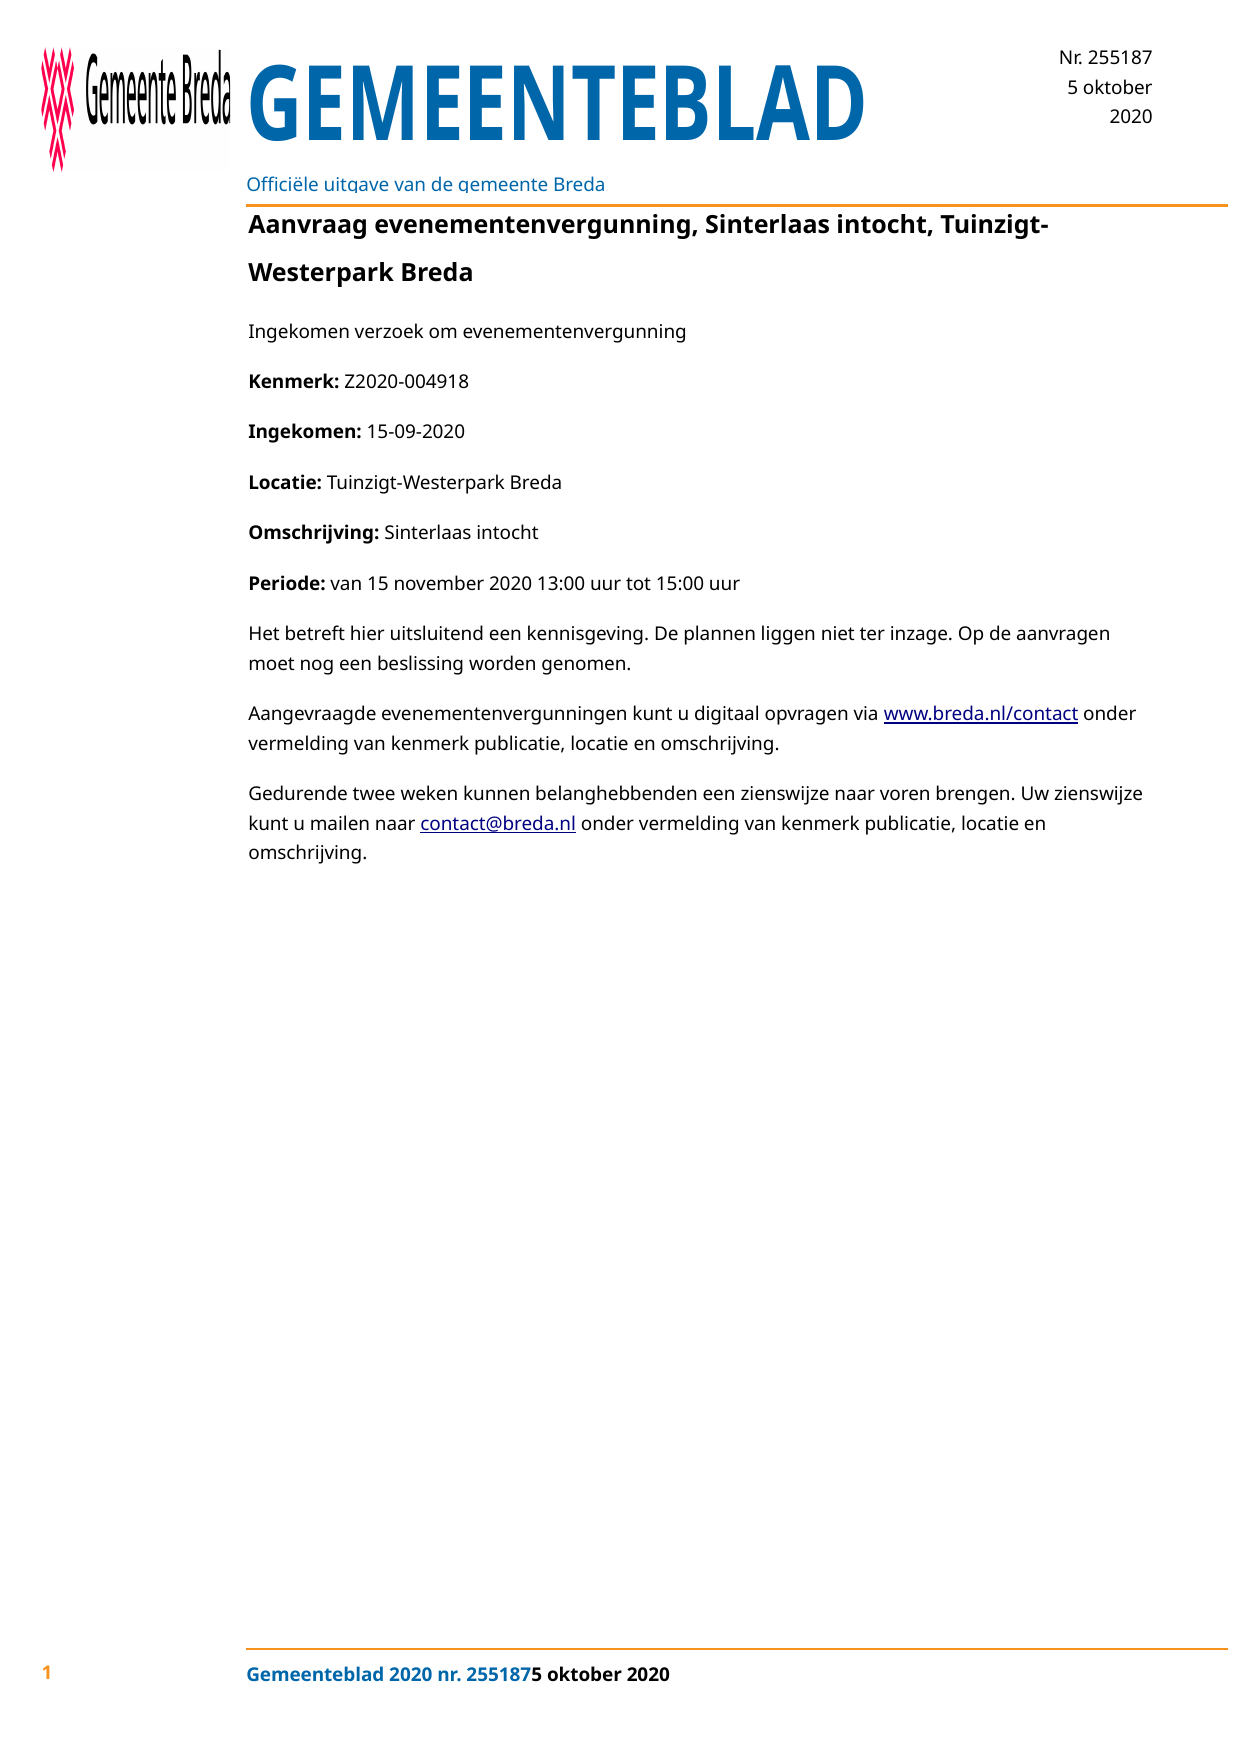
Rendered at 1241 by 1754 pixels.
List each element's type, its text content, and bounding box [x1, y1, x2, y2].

picture [41, 47, 231, 172]
text Omschrijving: Sinterlaas intocht [248, 519, 1152, 545]
text Periode: van 15 november 2020 13:00 uur tot 15:00 uur [248, 570, 1152, 596]
text Aangevraagde evenementenvergunningen kunt u digitaal opvragen via www.breda.nl/contact onder vermelding van kenmerk publicatie, locatie en omschrijving. [248, 700, 1152, 756]
text Het betreft hier uitsluitend een kennisgeving. De plannen liggen niet ter inzage. Op de aanvragen moet nog een beslissing worden genomen. [248, 620, 1152, 676]
text Kenmerk: Z2020-004918 [248, 368, 1152, 394]
text Aanvraag evenementenvergunning, Sinterlaas intocht, Tuinzigt-Westerpark Breda [248, 207, 1152, 288]
text Gedurende twee weken kunnen belanghebbenden een zienswijze naar voren brengen. Uw zienswijze kunt u mailen naar contact@breda.nl onder vermelding van kenmerk publicatie, locatie en omschrijving. [248, 780, 1152, 865]
text Ingekomen verzoek om evenementenvergunning [248, 318, 1152, 344]
text Locatie: Tuinzigt-Westerpark Breda [248, 469, 1152, 495]
text Ingekomen: 15-09-2020 [248, 419, 1152, 444]
